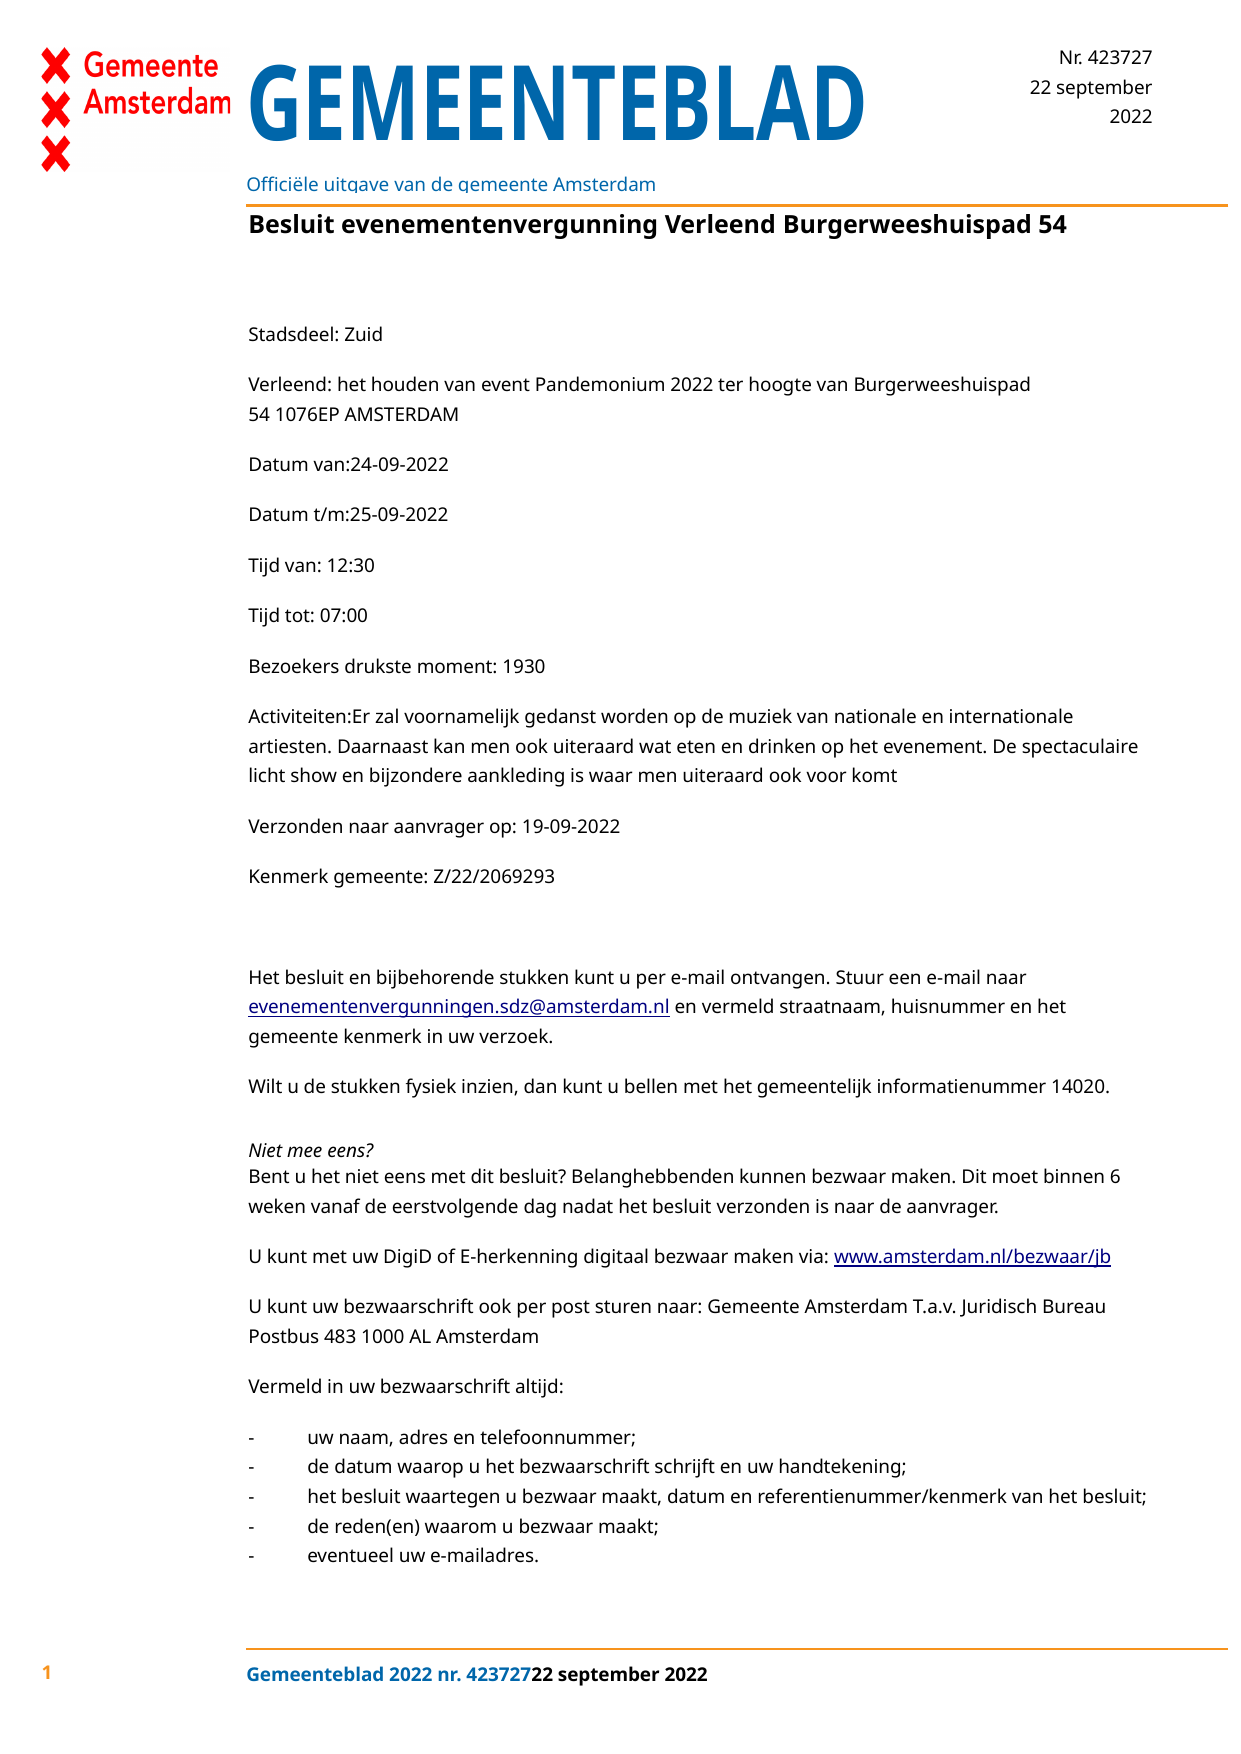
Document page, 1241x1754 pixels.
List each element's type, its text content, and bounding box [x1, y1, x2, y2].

text Niet mee eens? [248, 1138, 1152, 1163]
text U kunt met uw DigiD of E-herkenning digitaal bezwaar maken via: www.amsterdam.nl/bezwaar/jb [248, 1243, 1152, 1269]
text Verzonden naar aanvrager op: 19-09-2022 [248, 813, 1152, 838]
text Bent u het niet eens met dit besluit? Belanghebbenden kunnen bezwaar maken. Dit moet binnen 6 weken vanaf de eerstvolgende dag nadat het besluit verzonden is naar de aanvrager. [248, 1163, 1152, 1219]
list uw naam, adres en telefoonnummer; [248, 1424, 1152, 1450]
list het besluit waartegen u bezwaar maakt, datum en referentienummer/kenmerk van het besluit; [248, 1483, 1152, 1509]
text Activiteiten:Er zal voornamelijk gedanst worden op de muziek van nationale en internationale artiesten. Daarnaast kan men ook uiteraard wat eten en drinken op het evenement. De spectaculaire licht show en bijzondere aankleding is waar men uiteraard ook voor komt [248, 703, 1152, 788]
list de datum waarop u het bezwaarschrift schrijft en uw handtekening; [248, 1454, 1152, 1479]
text Het besluit en bijbehorende stukken kunt u per e-mail ontvangen. Stuur een e-mail naar evenementenvergunningen.sdz@amsterdam.nl en vermeld straatnaam, huisnummer en het gemeente kenmerk in uw verzoek. [248, 964, 1152, 1049]
picture [41, 47, 231, 172]
text Kenmerk gemeente: Z/22/2069293 [248, 863, 1152, 889]
text Tijd tot: 07:00 [248, 602, 1152, 628]
text Stadsdeel: Zuid [248, 321, 1152, 346]
text Besluit evenementenvergunning Verleend Burgerweeshuispad 54 [248, 207, 1152, 241]
list de reden(en) waarom u bezwaar maakt; [248, 1513, 1152, 1539]
text Tijd van: 12:30 [248, 552, 1152, 578]
list eventueel uw e-mailadres. [248, 1542, 1152, 1568]
text Bezoekers drukste moment: 1930 [248, 653, 1152, 678]
text Datum t/m:25-09-2022 [248, 502, 1152, 527]
text Vermeld in uw bezwaarschrift altijd: [248, 1374, 1152, 1399]
text Verleend: het houden van event Pandemonium 2022 ter hoogte van Burgerweeshuispad 54 1076EP AMSTERDAM [248, 371, 1152, 426]
text U kunt uw bezwaarschrift ook per post sturen naar: Gemeente Amsterdam T.a.v. Juridisch Bureau Postbus 483 1000 AL Amsterdam [248, 1294, 1152, 1349]
text Datum van:24-09-2022 [248, 451, 1152, 477]
text Wilt u de stukken fysiek inzien, dan kunt u bellen met het gemeentelijk informatienummer 14020. [248, 1074, 1152, 1099]
